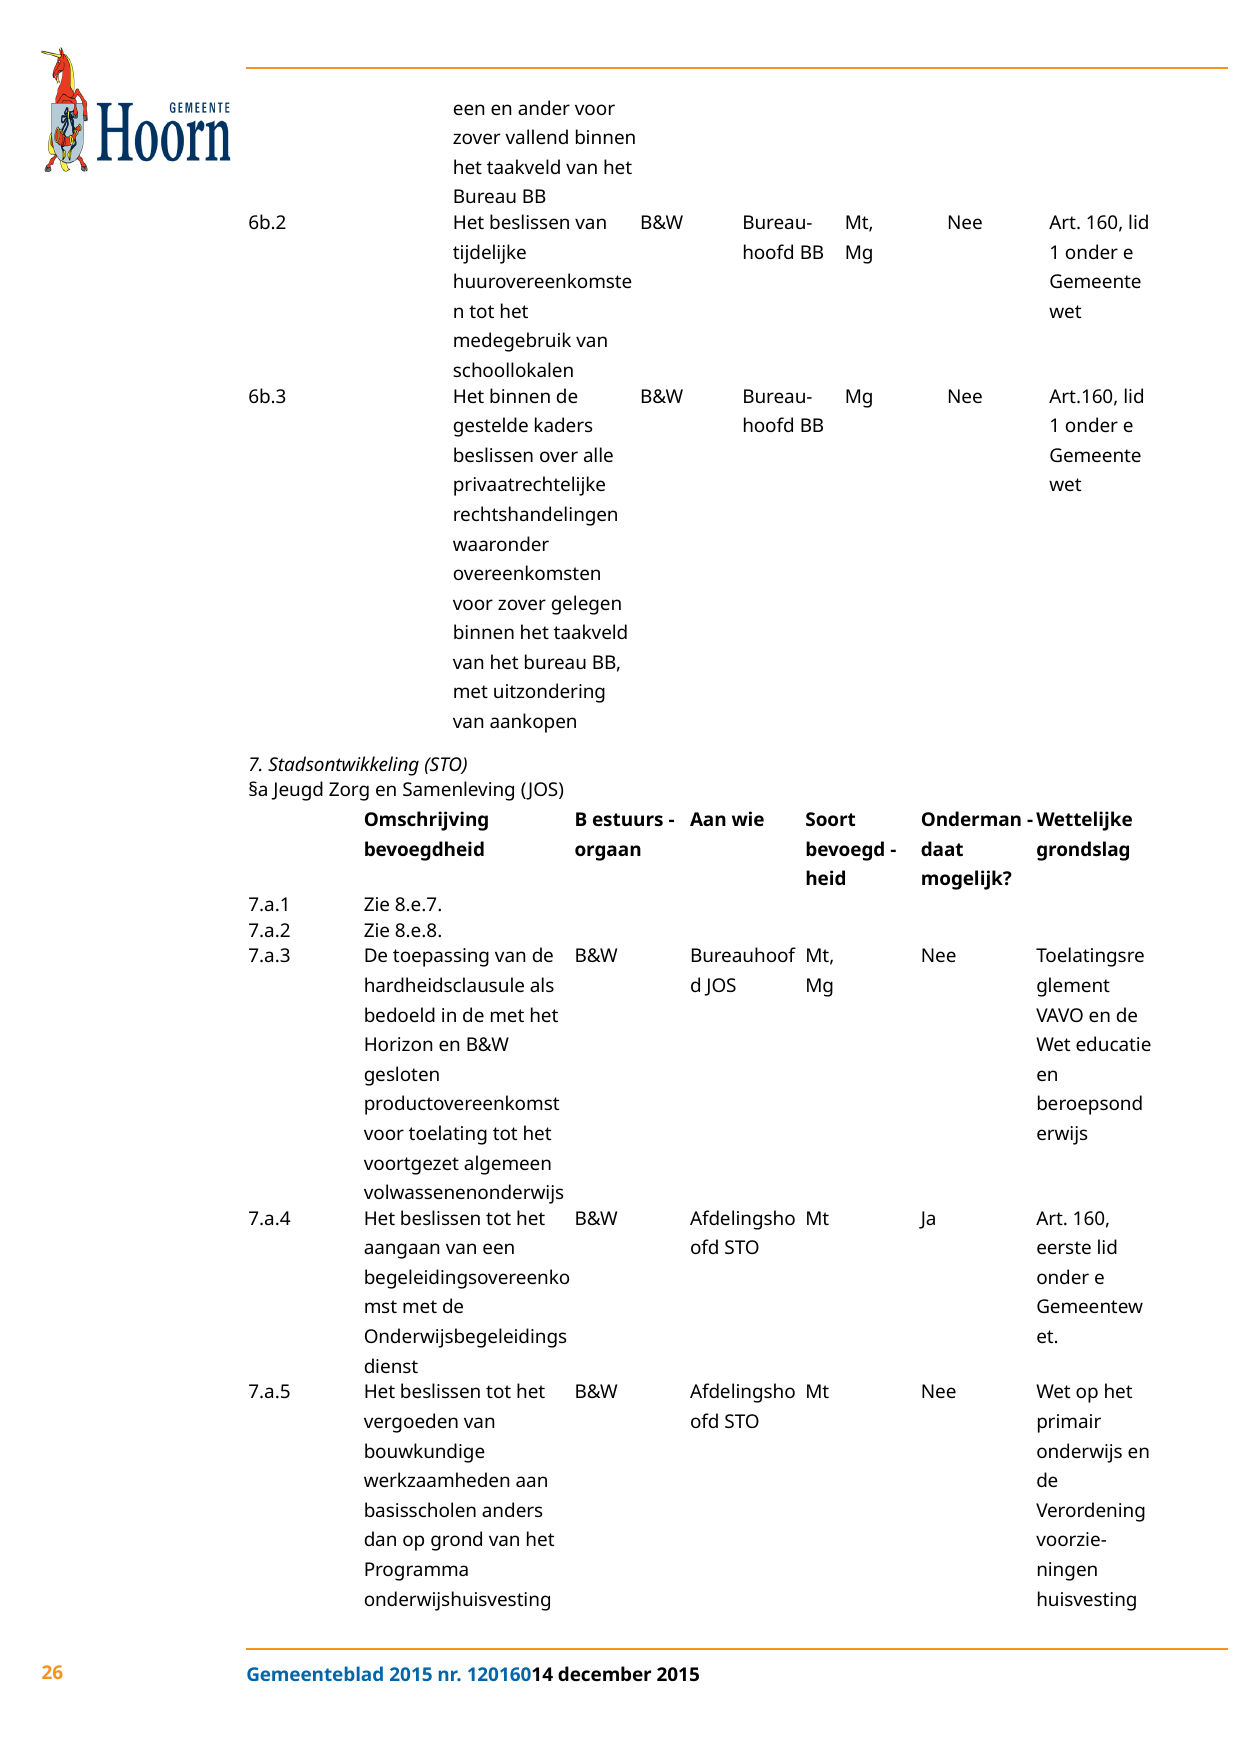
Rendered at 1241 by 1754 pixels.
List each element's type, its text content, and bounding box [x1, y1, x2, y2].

table_cell Zie 8.e.7. [364, 891, 574, 917]
table_cell Toelatingsreglement VAVO en de Wet educatie en beroepsonderwijs [1036, 943, 1152, 1205]
table_cell een en ander voor zover vallend binnen het taakveld van het Bureau BB [453, 95, 640, 209]
table_cell [947, 95, 1049, 209]
table_cell Mt, Mg [805, 943, 921, 1205]
table_header Wettelijke grondslag [1036, 806, 1152, 891]
table_cell B&W [574, 1379, 690, 1611]
table_header Soort bevoegd - heid [805, 806, 921, 891]
table_header Onderman - daat mogelijk? [921, 806, 1036, 891]
table_header Omschrijving bevoegdheid [364, 806, 574, 891]
table_cell [248, 95, 453, 209]
table_cell [640, 95, 742, 209]
table_cell Het beslissen tot het vergoeden van bouwkundige werkzaamheden aan basisscholen anders dan op grond van het Programma onderwijshuisvesting [364, 1379, 574, 1611]
table_cell 7.a.5 [248, 1379, 363, 1611]
table_cell [1036, 891, 1152, 917]
table_cell [690, 917, 805, 943]
table_cell B&W [640, 209, 742, 383]
text 7. Stadsontwikkeling (STO) [248, 751, 1152, 777]
table_cell [574, 917, 690, 943]
table_cell [921, 891, 1036, 917]
table_cell Afdelingshoofd STO [690, 1205, 805, 1379]
table_cell Afdelingshoofd STO [690, 1379, 805, 1611]
table_cell Mt [805, 1379, 921, 1611]
table_cell Mt [805, 1205, 921, 1379]
table_cell Het binnen de gestelde kaders beslissen over alle privaatrechtelijke rechtshandelingen waaronder overeenkomsten voor zover gelegen binnen het taakveld van het bureau BB, met uitzondering van aankopen [453, 383, 640, 734]
table_cell B&W [574, 1205, 690, 1379]
table_cell De toepassing van de hardheidsclausule als bedoeld in de met het Horizon en B&W gesloten productovereenkomst voor toelating tot het voortgezet algemeen volwassenenonderwijs [364, 943, 574, 1205]
table_cell Nee [947, 383, 1049, 734]
table_cell Wet op het primair onderwijs en de Verordening voorzie-ningen huisvesting [1036, 1379, 1152, 1611]
table_cell Art. 160, eerste lid onder e Gemeentewet. [1036, 1205, 1152, 1379]
table_cell Nee [921, 1379, 1036, 1611]
table_cell Art.160, lid 1 onder e Gemeentewet [1049, 383, 1152, 734]
table_cell Bureau-hoofd BB [742, 383, 844, 734]
table_cell [805, 917, 921, 943]
table_header B estuurs - orgaan [574, 806, 690, 891]
table_cell [845, 95, 947, 209]
table_cell 7.a.2 [248, 917, 363, 943]
table_cell Mt, Mg [845, 209, 947, 383]
table_cell 7.a.3 [248, 943, 363, 1205]
table_cell Het beslissen tot het aangaan van een begeleidingsovereenkomst met de Onderwijsbegeleidingsdienst [364, 1205, 574, 1379]
table_cell Art. 160, lid 1 onder e Gemeentewet [1049, 209, 1152, 383]
table_cell 7.a.1 [248, 891, 363, 917]
table_cell [1036, 917, 1152, 943]
table_cell Nee [921, 943, 1036, 1205]
table_cell Nee [947, 209, 1049, 383]
text §a Jeugd Zorg en Samenleving (JOS) [248, 777, 1152, 802]
picture [41, 47, 231, 172]
table_cell Ja [921, 1205, 1036, 1379]
table_cell [690, 891, 805, 917]
table_cell B&W [640, 383, 742, 734]
table_cell 7.a.4 [248, 1205, 363, 1379]
table_cell Mg [845, 383, 947, 734]
table_cell [921, 917, 1036, 943]
table_cell 6b.3 [248, 383, 453, 734]
table_header [248, 806, 363, 891]
table_cell [1049, 95, 1152, 209]
table_cell Bureau-hoofd BB [742, 209, 844, 383]
table_cell Het beslissen van tijdelijke huurovereenkomsten tot het medegebruik van schoollokalen [453, 209, 640, 383]
table_cell [574, 891, 690, 917]
table_cell Zie 8.e.8. [364, 917, 574, 943]
table_cell Bureauhoofd JOS [690, 943, 805, 1205]
table_cell B&W [574, 943, 690, 1205]
table_cell [805, 891, 921, 917]
table_header Aan wie [690, 806, 805, 891]
table_cell 6b.2 [248, 209, 453, 383]
table_cell [742, 95, 844, 209]
